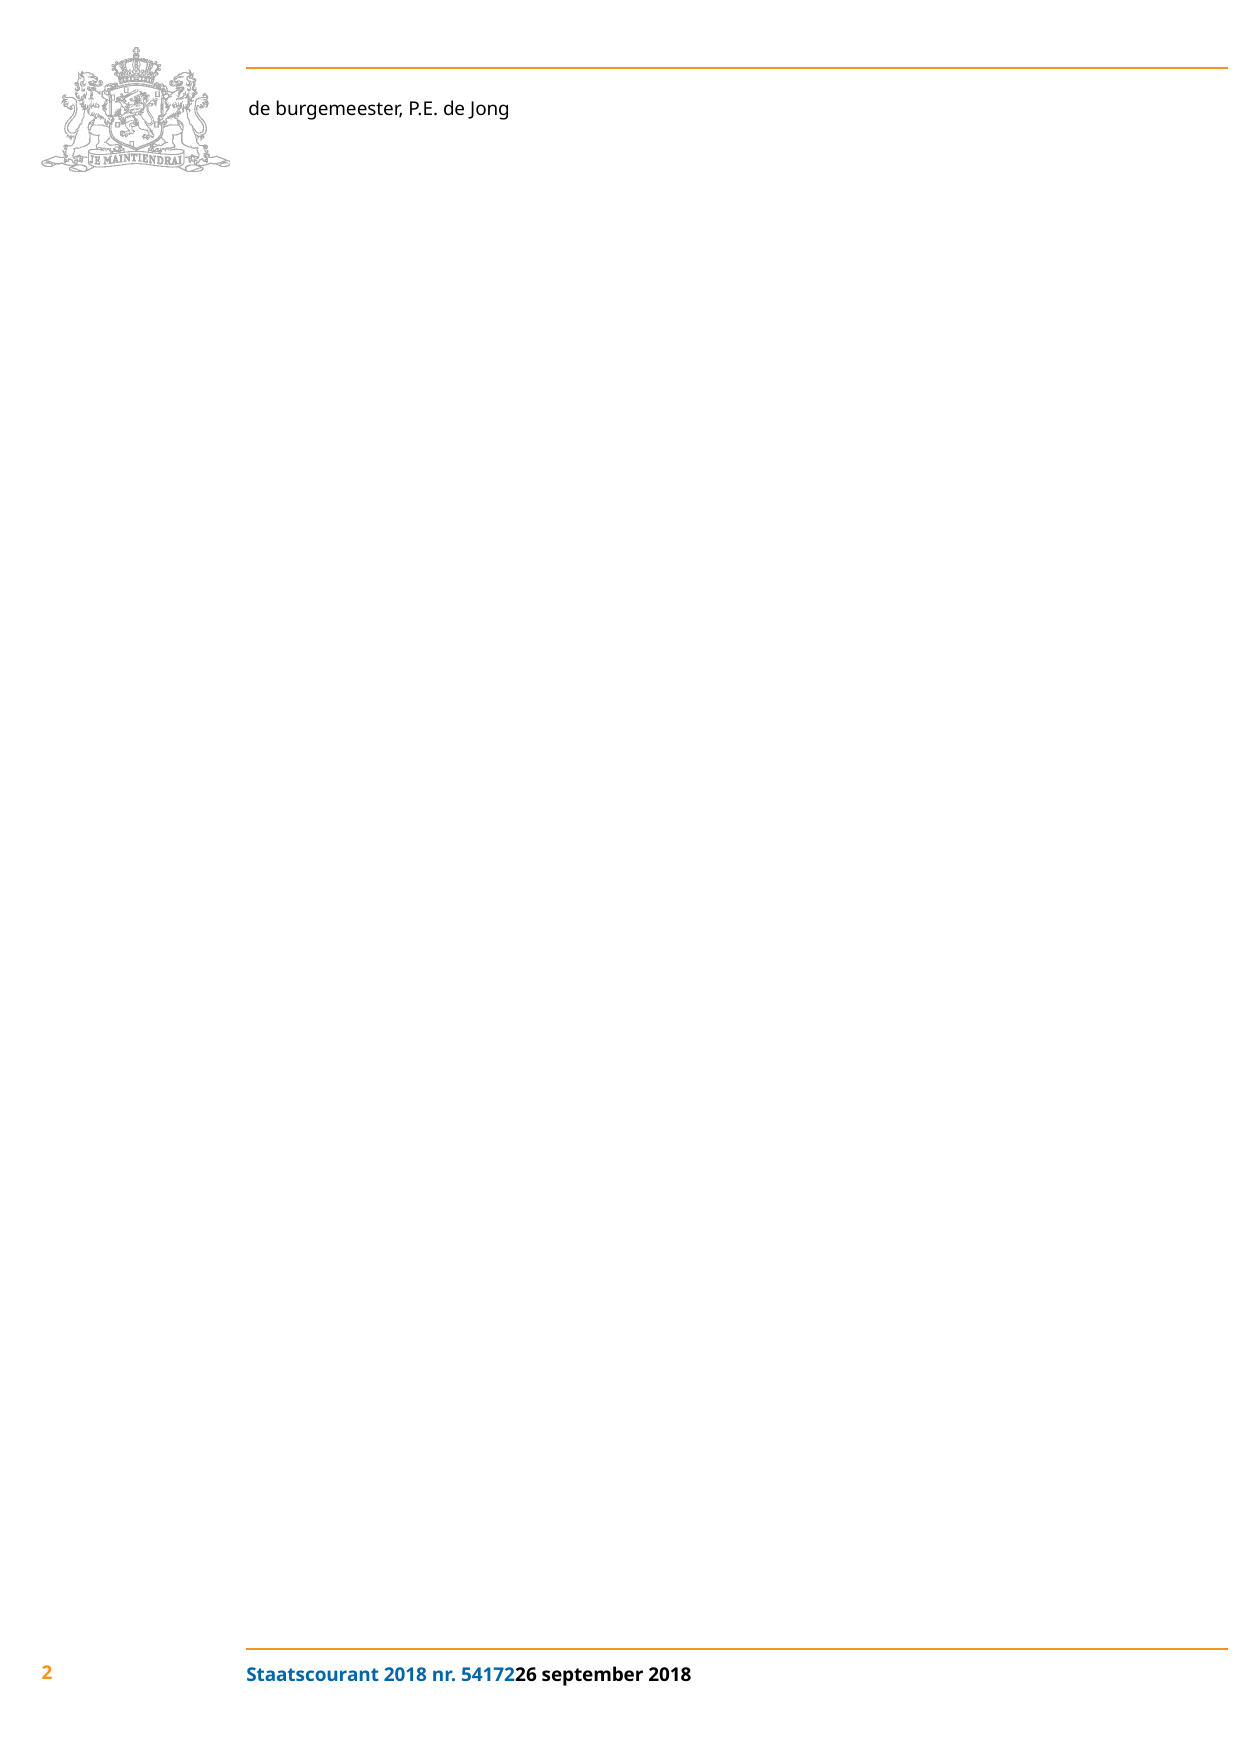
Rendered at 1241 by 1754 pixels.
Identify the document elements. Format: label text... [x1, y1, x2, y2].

text de burgemeester, P.E. de Jong [248, 95, 1152, 121]
picture [41, 47, 231, 172]
